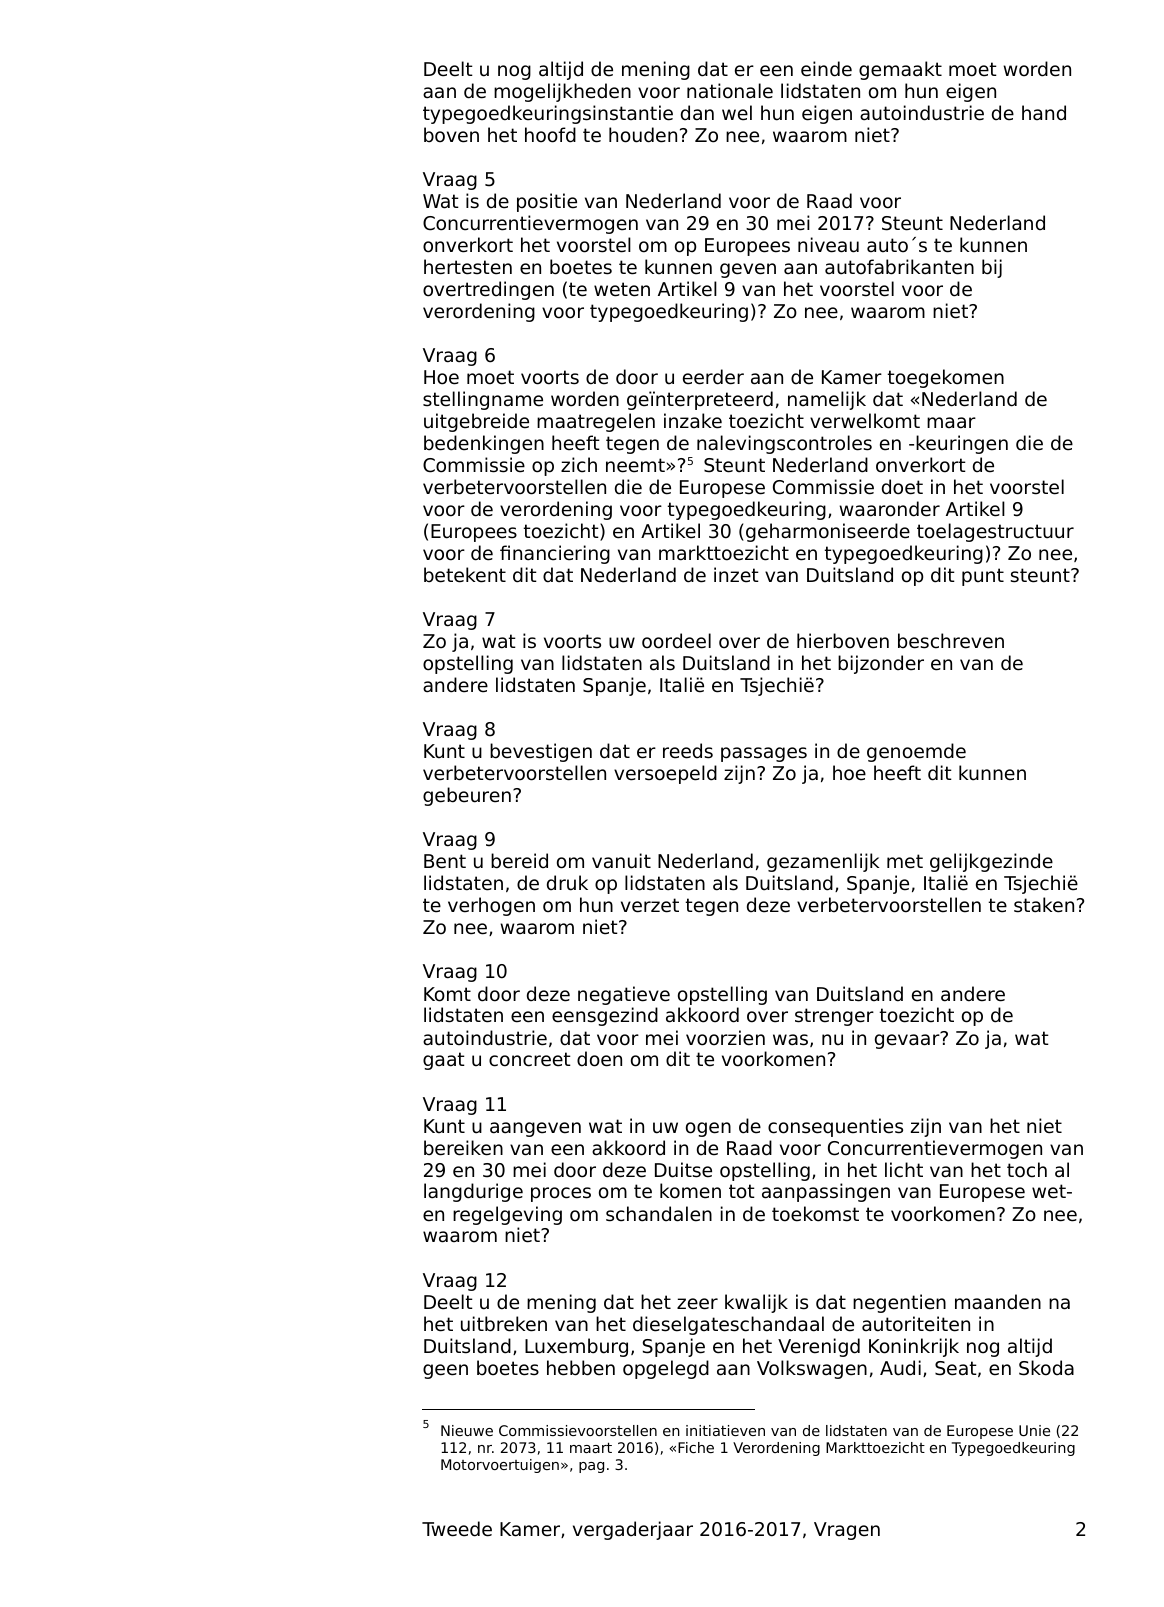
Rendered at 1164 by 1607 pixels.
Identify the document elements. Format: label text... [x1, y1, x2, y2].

text Wat is de positie van Nederland voor de Raad voor Concurrentievermogen van 29 en 30 mei 2017? Steunt Nederland onverkort het voorstel om op Europees niveau auto´s te kunnen hertesten en boetes te kunnen geven aan autofabrikanten bij overtredingen (te weten Artikel 9 van het voorstel voor de verordening voor typegoedkeuring)? Zo nee, waarom niet? [422, 191, 1087, 323]
text Vraag 5 [422, 169, 1087, 191]
text Vraag 6 [422, 345, 1087, 367]
text Bent u bereid om vanuit Nederland, gezamenlijk met gelijkgezinde lidstaten, de druk op lidstaten als Duitsland, Spanje, Italië en Tsjechië te verhogen om hun verzet tegen deze verbetervoorstellen te staken? Zo nee, waarom niet? [422, 851, 1087, 939]
text Hoe moet voorts de door u eerder aan de Kamer toegekomen stellingname worden geïnterpreteerd, namelijk dat «Nederland de uitgebreide maatregelen inzake toezicht verwelkomt maar bedenkingen heeft tegen de nalevingscontroles en -keuringen die de Commissie op zich neemt»? Steunt Nederland onverkort de verbetervoorstellen die de Europese Commissie doet in het voorstel voor de verordening voor typegoedkeuring, waaronder Artikel 9 (Europees toezicht) en Artikel 30 (geharmoniseerde toelagestructuur voor de financiering van markttoezicht en typegoedkeuring)? Zo nee, betekent dit dat Nederland de inzet van Duitsland op dit punt steunt? [422, 367, 1087, 587]
text Vraag 8 [422, 719, 1087, 741]
text Vraag 7 [422, 609, 1087, 631]
text Kunt u bevestigen dat er reeds passages in de genoemde verbetervoorstellen versoepeld zijn? Zo ja, hoe heeft dit kunnen gebeuren? [422, 741, 1087, 807]
text Komt door deze negatieve opstelling van Duitsland en andere lidstaten een eensgezind akkoord over strenger toezicht op de autoindustrie, dat voor mei voorzien was, nu in gevaar? Zo ja, wat gaat u concreet doen om dit te voorkomen? [422, 983, 1087, 1071]
text Vraag 12 [422, 1269, 1087, 1292]
text Kunt u aangeven wat in uw ogen de consequenties zijn van het niet bereiken van een akkoord in de Raad voor Concurrentievermogen van 29 en 30 mei door deze Duitse opstelling, in het licht van het toch al langdurige proces om te komen tot aanpassingen van Europese wet- en regelgeving om schandalen in de toekomst te voorkomen? Zo nee, waarom niet? [422, 1116, 1087, 1247]
text Vraag 9 [422, 829, 1087, 851]
text Zo ja, wat is voorts uw oordeel over de hierboven beschreven opstelling van lidstaten als Duitsland in het bijzonder en van de andere lidstaten Spanje, Italië en Tsjechië? [422, 631, 1087, 697]
text Vraag 10 [422, 961, 1087, 983]
text Deelt u nog altijd de mening dat er een einde gemaakt moet worden aan de mogelijkheden voor nationale lidstaten om hun eigen typegoedkeuringsinstantie dan wel hun eigen autoindustrie de hand boven het hoofd te houden? Zo nee, waarom niet? [422, 59, 1087, 147]
text Deelt u de mening dat het zeer kwalijk is dat negentien maanden na het uitbreken van het dieselgateschandaal de autoriteiten in Duitsland, Luxemburg, Spanje en het Verenigd Koninkrijk nog altijd geen boetes hebben opgelegd aan Volkswagen, Audi, Seat, en Skoda [422, 1292, 1087, 1379]
text Vraag 11 [422, 1093, 1087, 1116]
text Nieuwe Commissievoorstellen en initiatieven van de lidstaten van de Europese Unie (22 112, nr. 2073, 11 maart 2016), «Fiche 1 Verordening Markttoezicht en Typegoedkeuring Motorvoertuigen», pag. 3. [422, 1418, 1087, 1474]
